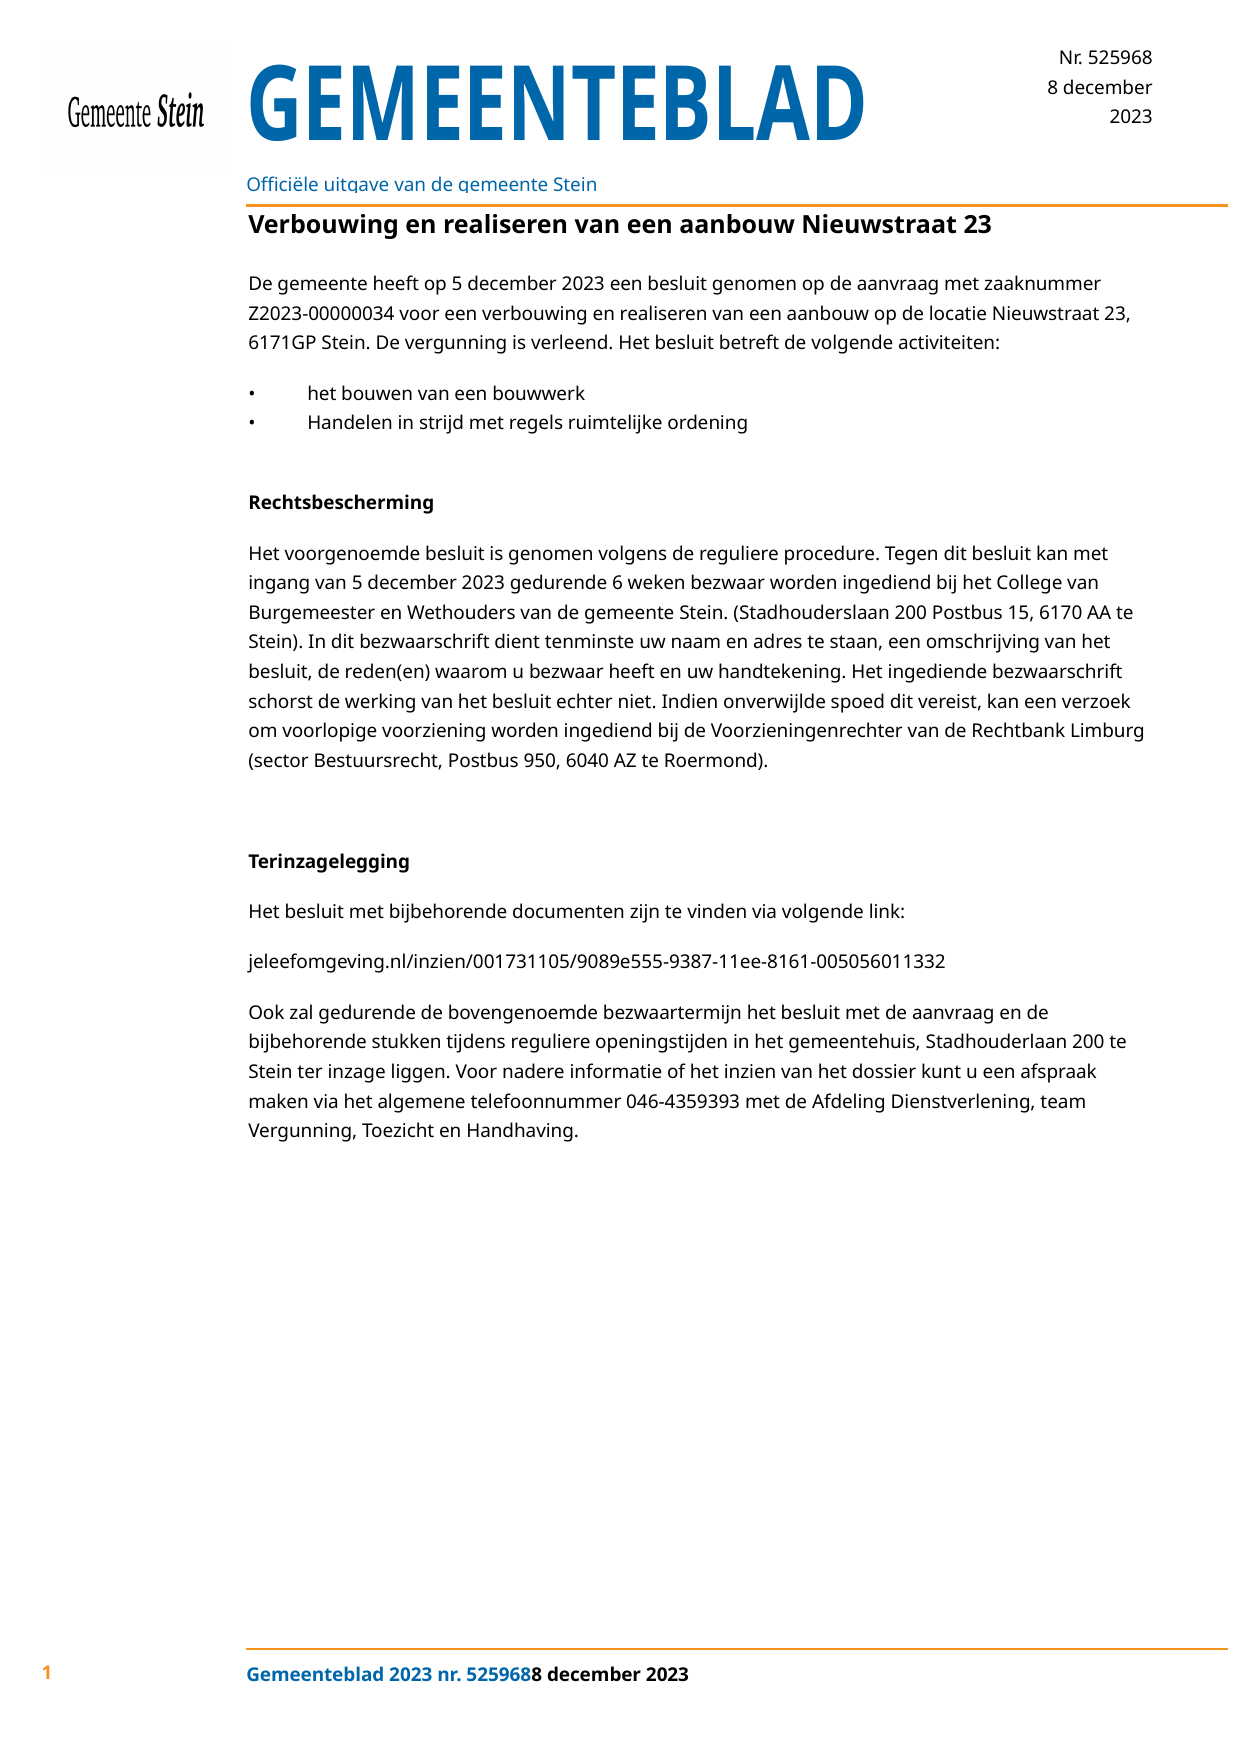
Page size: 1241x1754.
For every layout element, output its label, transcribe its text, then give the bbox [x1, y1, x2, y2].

list het bouwen van een bouwwerk [248, 380, 1152, 406]
text jeleefomgeving.nl/inzien/001731105/9089e555-9387-11ee-8161-005056011332 [248, 949, 1152, 974]
text Verbouwing en realiseren van een aanbouw Nieuwstraat 23 [248, 207, 1152, 241]
text De gemeente heeft op 5 december 2023 een besluit genomen op de aanvraag met zaaknummer Z2023-00000034 voor een verbouwing en realiseren van een aanbouw op de locatie Nieuwstraat 23, 6171GP Stein. De vergunning is verleend. Het besluit betreft de volgende activiteiten: [248, 270, 1152, 355]
text Rechtsbescherming [248, 489, 1152, 515]
text Het voorgenoemde besluit is genomen volgens de reguliere procedure. Tegen dit besluit kan met ingang van 5 december 2023 gedurende 6 weken bezwaar worden ingediend bij het College van Burgemeester en Wethouders van de gemeente Stein. (Stadhouderslaan 200 Postbus 15, 6170 AA te Stein). In dit bezwaarschrift dient tenminste uw naam en adres te staan, een omschrijving van het besluit, de reden(en) waarom u bezwaar heeft en uw handtekening. Het ingediende bezwaarschrift schorst de werking van het besluit echter niet. Indien onverwijlde spoed dit vereist, kan een verzoek om voorlopige voorziening worden ingediend bij de Voorzieningenrechter van de Rechtbank Limburg (sector Bestuursrecht, Postbus 950, 6040 AZ te Roermond). [248, 540, 1152, 773]
list Handelen in strijd met regels ruimtelijke ordening [248, 409, 1152, 435]
text Ook zal gedurende de bovengenoemde bezwaartermijn het besluit met de aanvraag en de bijbehorende stukken tijdens reguliere openingstijden in het gemeentehuis, Stadhouderlaan 200 te Stein ter inzage liggen. Voor nadere informatie of het inzien van het dossier kunt u een afspraak maken via het algemene telefoonnummer 046-4359393 met de Afdeling Dienstverlening, team Vergunning, Toezicht en Handhaving. [248, 999, 1152, 1143]
text Terinzagelegging [248, 848, 1152, 873]
text Het besluit met bijbehorende documenten zijn te vinden via volgende link: [248, 898, 1152, 924]
picture [41, 47, 231, 172]
